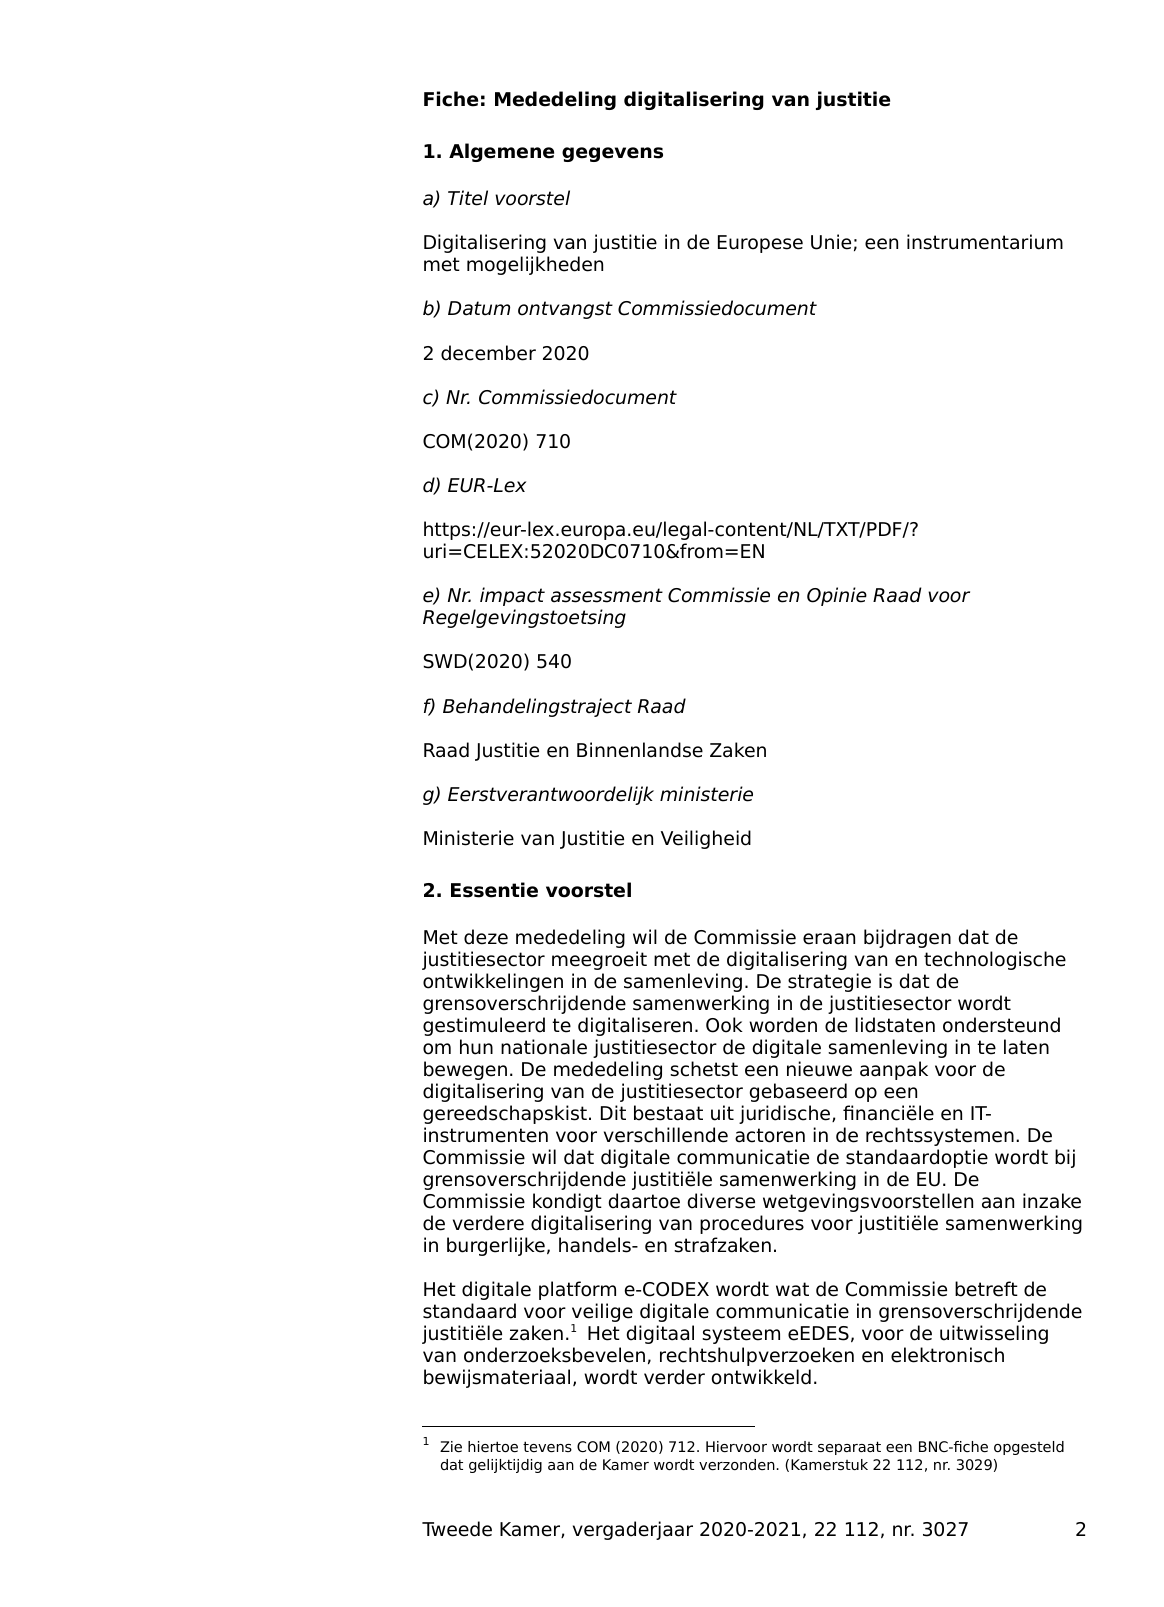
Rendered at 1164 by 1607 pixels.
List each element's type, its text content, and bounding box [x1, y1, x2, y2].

text Digitalisering van justitie in de Europese Unie; een instrumentarium met mogelijkheden [422, 232, 1087, 276]
text Ministerie van Justitie en Veiligheid [422, 828, 1087, 850]
text Met deze mededeling wil de Commissie eraan bijdragen dat de justitiesector meegroeit met de digitalisering van en technologische ontwikkelingen in de samenleving. De strategie is dat de grensoverschrijdende samenwerking in de justitiesector wordt gestimuleerd te digitaliseren. Ook worden de lidstaten ondersteund om hun nationale justitiesector de digitale samenleving in te laten bewegen. De mededeling schetst een nieuwe aanpak voor de digitalisering van de justitiesector gebaseerd op een gereedschapskist. Dit bestaat uit juridische, financiële en IT-instrumenten voor verschillende actoren in de rechtssystemen. De Commissie wil dat digitale communicatie de standaardoptie wordt bij grensoverschrijdende justitiële samenwerking in de EU. De Commissie kondigt daartoe diverse wetgevingsvoorstellen aan inzake de verdere digitalisering van procedures voor justitiële samenwerking in burgerlijke, handels- en strafzaken. [422, 927, 1087, 1257]
text COM(2020) 710 [422, 431, 1087, 453]
text 2 december 2020 [422, 342, 1087, 364]
subtitle Fiche: Mededeling digitalisering van justitie [422, 89, 1087, 111]
subtitle c) Nr. Commissiedocument [422, 387, 1087, 409]
text Raad Justitie en Binnenlandse Zaken [422, 740, 1087, 762]
text Het digitale platform e-CODEX wordt wat de Commissie betreft de standaard voor veilige digitale communicatie in grensoverschrijdende justitiële zaken. Het digitaal systeem eEDES, voor de uitwisseling van onderzoeksbevelen, rechtshulpverzoeken en elektronisch bewijsmateriaal, wordt verder ontwikkeld. [422, 1279, 1087, 1389]
subtitle e) Nr. impact assessment Commissie en Opinie Raad voor Regelgevingstoetsing [422, 585, 1087, 629]
text SWD(2020) 540 [422, 651, 1087, 673]
subtitle a) Titel voorstel [422, 188, 1087, 210]
subtitle f) Behandelingstraject Raad [422, 696, 1087, 718]
subtitle b) Datum ontvangst Commissiedocument [422, 298, 1087, 320]
subtitle 2. Essentie voorstel [422, 880, 1087, 902]
subtitle g) Eerstverantwoordelijk ministerie [422, 784, 1087, 806]
subtitle 1. Algemene gegevens [422, 141, 1087, 163]
text https://eur-lex.europa.eu/legal-content/NL/TXT/PDF/?uri=CELEX:52020DC0710&from=EN [422, 519, 1087, 563]
text Zie hiertoe tevens COM (2020) 712. Hiervoor wordt separaat een BNC-fiche opgesteld dat gelijktijdig aan de Kamer wordt verzonden. (Kamerstuk 22 112, nr. 3029) [422, 1435, 1087, 1474]
subtitle d) EUR-Lex [422, 475, 1087, 497]
